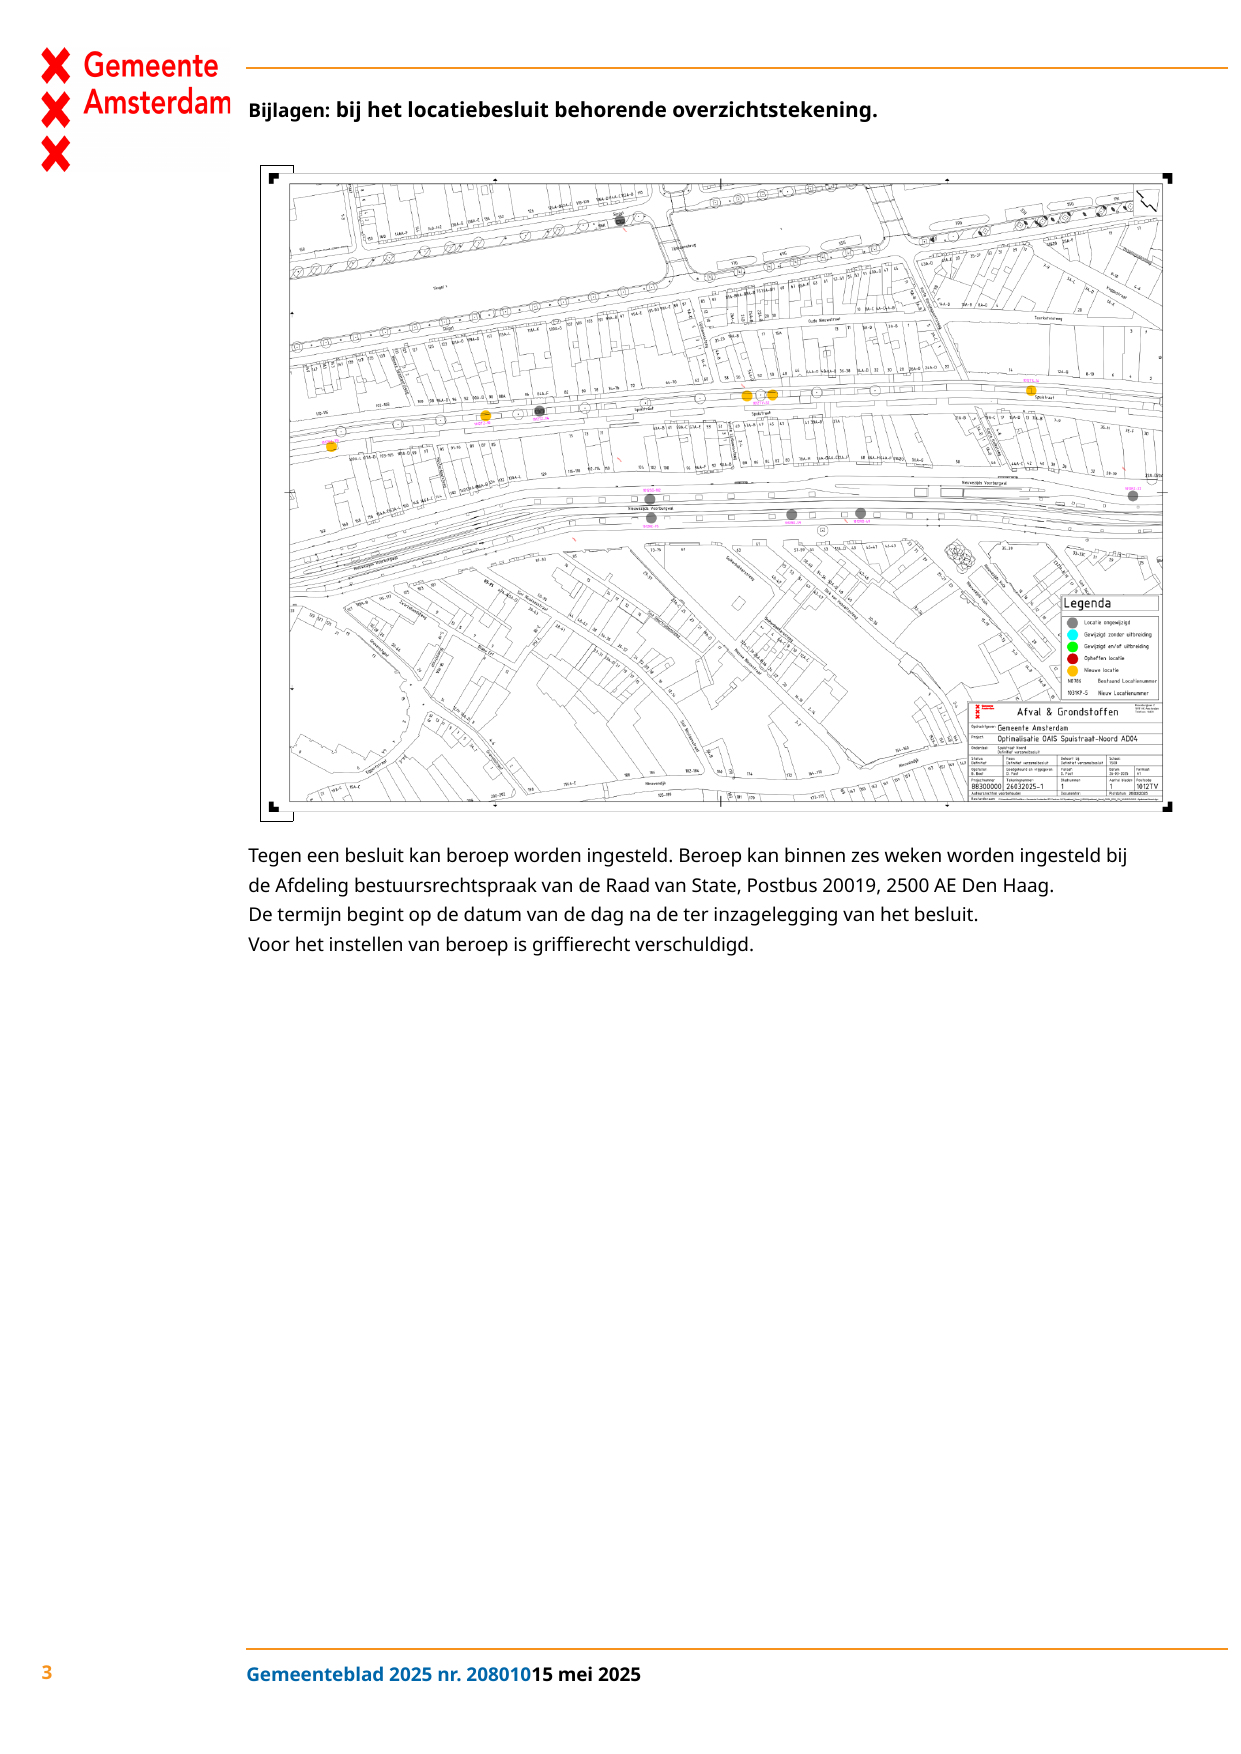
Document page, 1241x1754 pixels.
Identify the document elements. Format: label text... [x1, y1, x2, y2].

text De termijn begint op de datum van de dag na de ter inzagelegging van het besluit. [248, 902, 1152, 927]
text Voor het instellen van beroep is griffierecht verschuldigd. [248, 931, 1152, 957]
picture [41, 47, 231, 172]
text Tegen een besluit kan beroep worden ingesteld. Beroep kan binnen zes weken worden ingesteld bij de Afdeling bestuursrechtspraak van de Raad van State, Postbus 20019, 2500 AE Den Haag. [248, 842, 1152, 898]
picture [268, 173, 1173, 812]
text Bijlagen: bij het locatiebesluit behorende overzichtstekening. [248, 95, 1152, 123]
